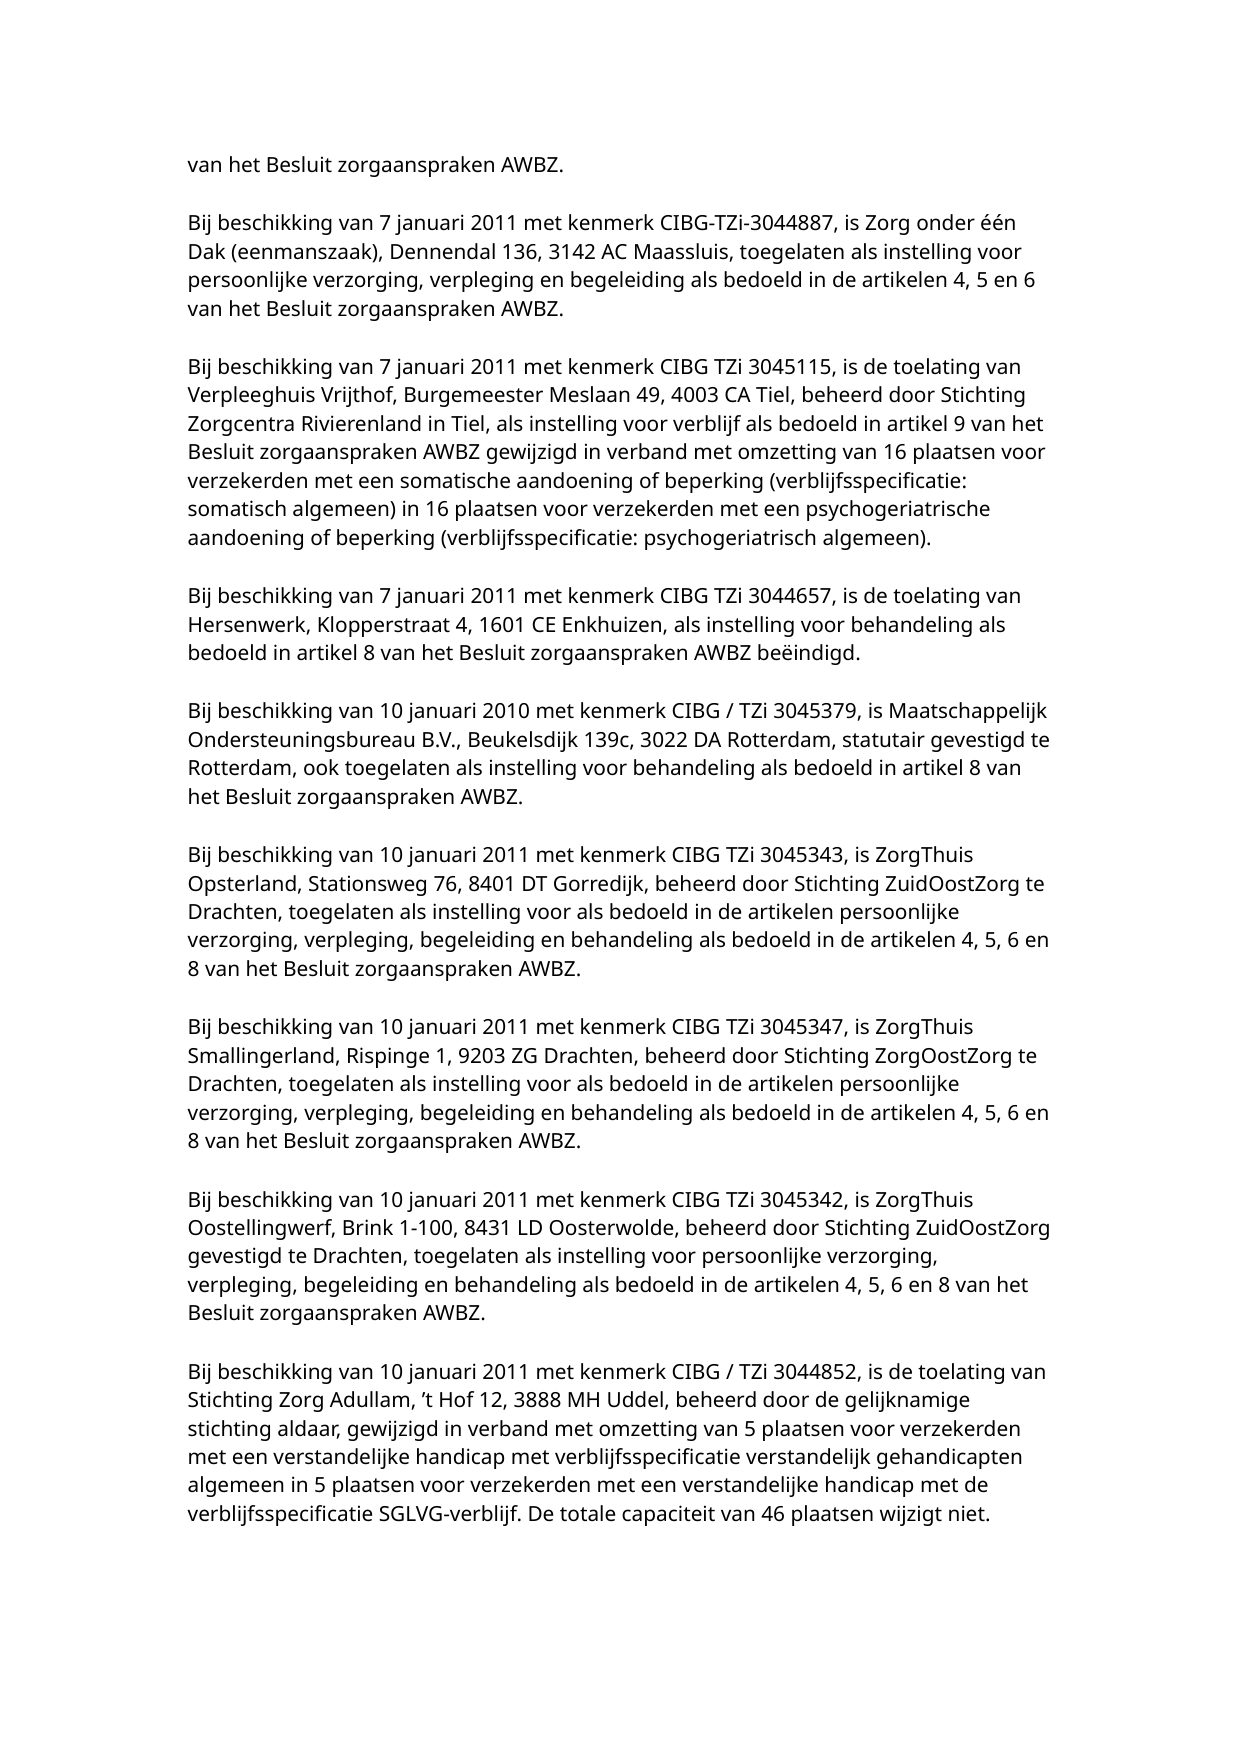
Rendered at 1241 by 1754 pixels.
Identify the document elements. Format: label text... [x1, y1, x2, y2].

text Bij beschikking van 7 januari 2011 met kenmerk CIBG TZi 3045115, is de toelating van Verpleeghuis Vrijthof, Burgemeester Meslaan 49, 4003 CA Tiel, beheerd door Stichting Zorgcentra Rivierenland in Tiel, als instelling voor verblijf als bedoeld in artikel 9 van het Besluit zorgaanspraken AWBZ gewijzigd in verband met omzetting van 16 plaatsen voor verzekerden met een somatische aandoening of beperking (verblijfsspecificatie: somatisch algemeen) in 16 plaatsen voor verzekerden met een psychogeriatrische aandoening of beperking (verblijfsspecificatie: psychogeriatrisch algemeen). [187, 352, 1053, 551]
text Bij beschikking van 7 januari 2011 met kenmerk CIBG TZi 3044657, is de toelating van Hersenwerk, Klopperstraat 4, 1601 CE Enkhuizen, als instelling voor behandeling als bedoeld in artikel 8 van het Besluit zorgaanspraken AWBZ beëindigd. [187, 581, 1053, 667]
text Bij beschikking van 7 januari 2011 met kenmerk CIBG-TZi-3044887, is Zorg onder één Dak (eenmanszaak), Dennendal 136, 3142 AC Maassluis, toegelaten als instelling voor persoonlijke verzorging, verpleging en begeleiding als bedoeld in de artikelen 4, 5 en 6 van het Besluit zorgaanspraken AWBZ. [187, 208, 1053, 322]
text Bij beschikking van 10 januari 2011 met kenmerk CIBG TZi 3045342, is ZorgThuis Oostellingwerf, Brink 1-100, 8431 LD Oosterwolde, beheerd door Stichting ZuidOostZorg gevestigd te Drachten, toegelaten als instelling voor persoonlijke verzorging, verpleging, begeleiding en behandeling als bedoeld in de artikelen 4, 5, 6 en 8 van het Besluit zorgaanspraken AWBZ. [187, 1185, 1053, 1327]
text Bij beschikking van 10 januari 2011 met kenmerk CIBG TZi 3045347, is ZorgThuis Smallingerland, Rispinge 1, 9203 ZG Drachten, beheerd door Stichting ZorgOostZorg te Drachten, toegelaten als instelling voor als bedoeld in de artikelen persoonlijke verzorging, verpleging, begeleiding en behandeling als bedoeld in de artikelen 4, 5, 6 en 8 van het Besluit zorgaanspraken AWBZ. [187, 1012, 1053, 1155]
text van het Besluit zorgaanspraken AWBZ. [187, 150, 1053, 178]
text Bij beschikking van 10 januari 2010 met kenmerk CIBG / TZi 3045379, is Maatschappelijk Ondersteuningsbureau B.V., Beukelsdijk 139c, 3022 DA Rotterdam, statutair gevestigd te Rotterdam, ook toegelaten als instelling voor behandeling als bedoeld in artikel 8 van het Besluit zorgaanspraken AWBZ. [187, 697, 1053, 810]
text Bij beschikking van 10 januari 2011 met kenmerk CIBG TZi 3045343, is ZorgThuis Opsterland, Stationsweg 76, 8401 DT Gorredijk, beheerd door Stichting ZuidOostZorg te Drachten, toegelaten als instelling voor als bedoeld in de artikelen persoonlijke verzorging, verpleging, begeleiding en behandeling als bedoeld in de artikelen 4, 5, 6 en 8 van het Besluit zorgaanspraken AWBZ. [187, 840, 1053, 982]
text Bij beschikking van 10 januari 2011 met kenmerk CIBG / TZi 3044852, is de toelating van Stichting Zorg Adullam, ’t Hof 12, 3888 MH Uddel, beheerd door de gelijknamige stichting aldaar, gewijzigd in verband met omzetting van 5 plaatsen voor verzekerden met een verstandelijke handicap met verblijfsspecificatie verstandelijk gehandicapten algemeen in 5 plaatsen voor verzekerden met een verstandelijke handicap met de verblijfsspecificatie SGLVG-verblijf. De totale capaciteit van 46 plaatsen wijzigt niet. [187, 1357, 1053, 1527]
